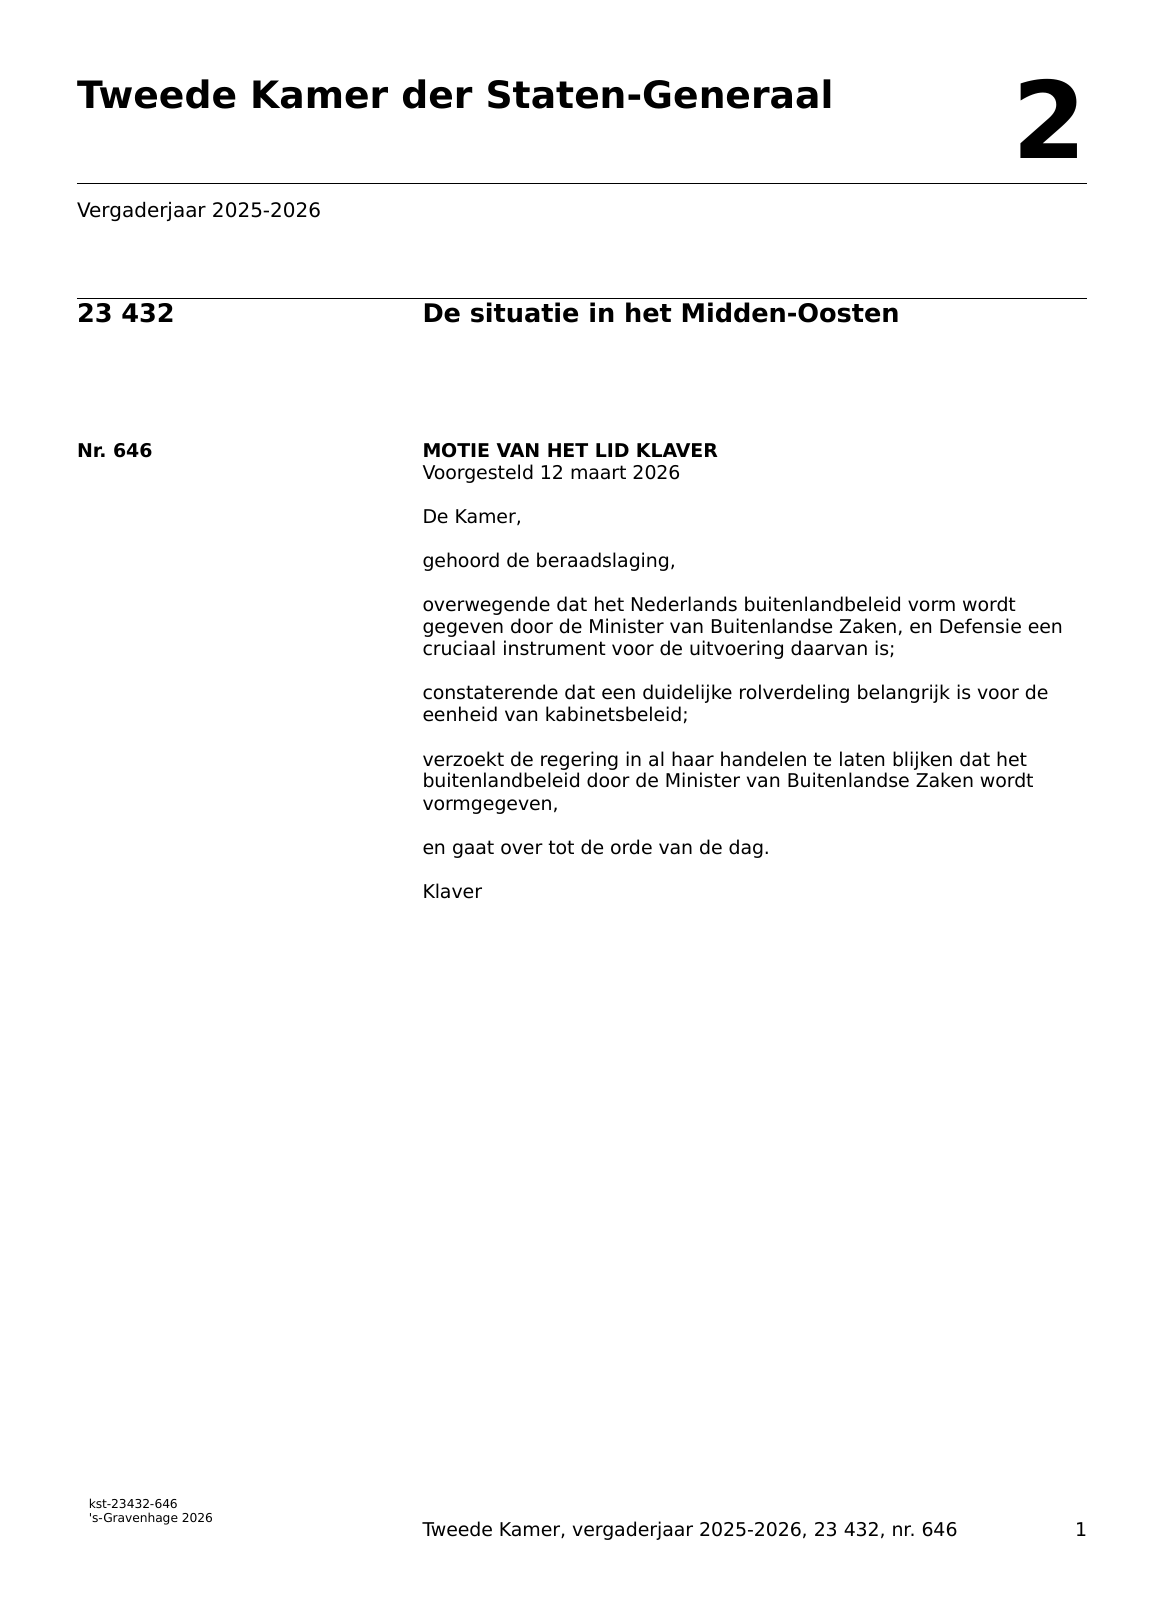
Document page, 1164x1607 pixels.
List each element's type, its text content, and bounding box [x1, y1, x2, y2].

text constaterende dat een duidelijke rolverdeling belangrijk is voor de eenheid van kabinetsbeleid; [422, 682, 1087, 726]
text gehoord de beraadslaging, [422, 550, 1087, 572]
table_header Tweede Kamer der Staten-Generaal [77, 59, 886, 183]
text verzoekt de regering in al haar handelen te laten blijken dat het buitenlandbeleid door de Minister van Buitenlandse Zaken wordt vormgegeven, [422, 748, 1087, 814]
subtitle 23 432 De situatie in het Midden-Oosten [77, 299, 1087, 329]
subtitle Nr. 646 MOTIE VAN HET LID KLAVER [77, 440, 1087, 462]
text De Kamer, [422, 506, 1087, 528]
text kst-23432-646 [88, 1497, 323, 1511]
text overwegende dat het Nederlands buitenlandbeleid vorm wordt gegeven door de Minister van Buitenlandse Zaken, en Defensie een cruciaal instrument voor de uitvoering daarvan is; [422, 594, 1087, 660]
table_header 2 [886, 59, 1087, 183]
text 's-Gravenhage 2026 [88, 1511, 323, 1525]
text Voorgesteld 12 maart 2026 [422, 462, 1087, 484]
text Klaver [422, 881, 1087, 903]
text en gaat over tot de orde van de dag. [422, 837, 1087, 858]
table_cell Vergaderjaar 2025-2026 [77, 184, 1087, 298]
